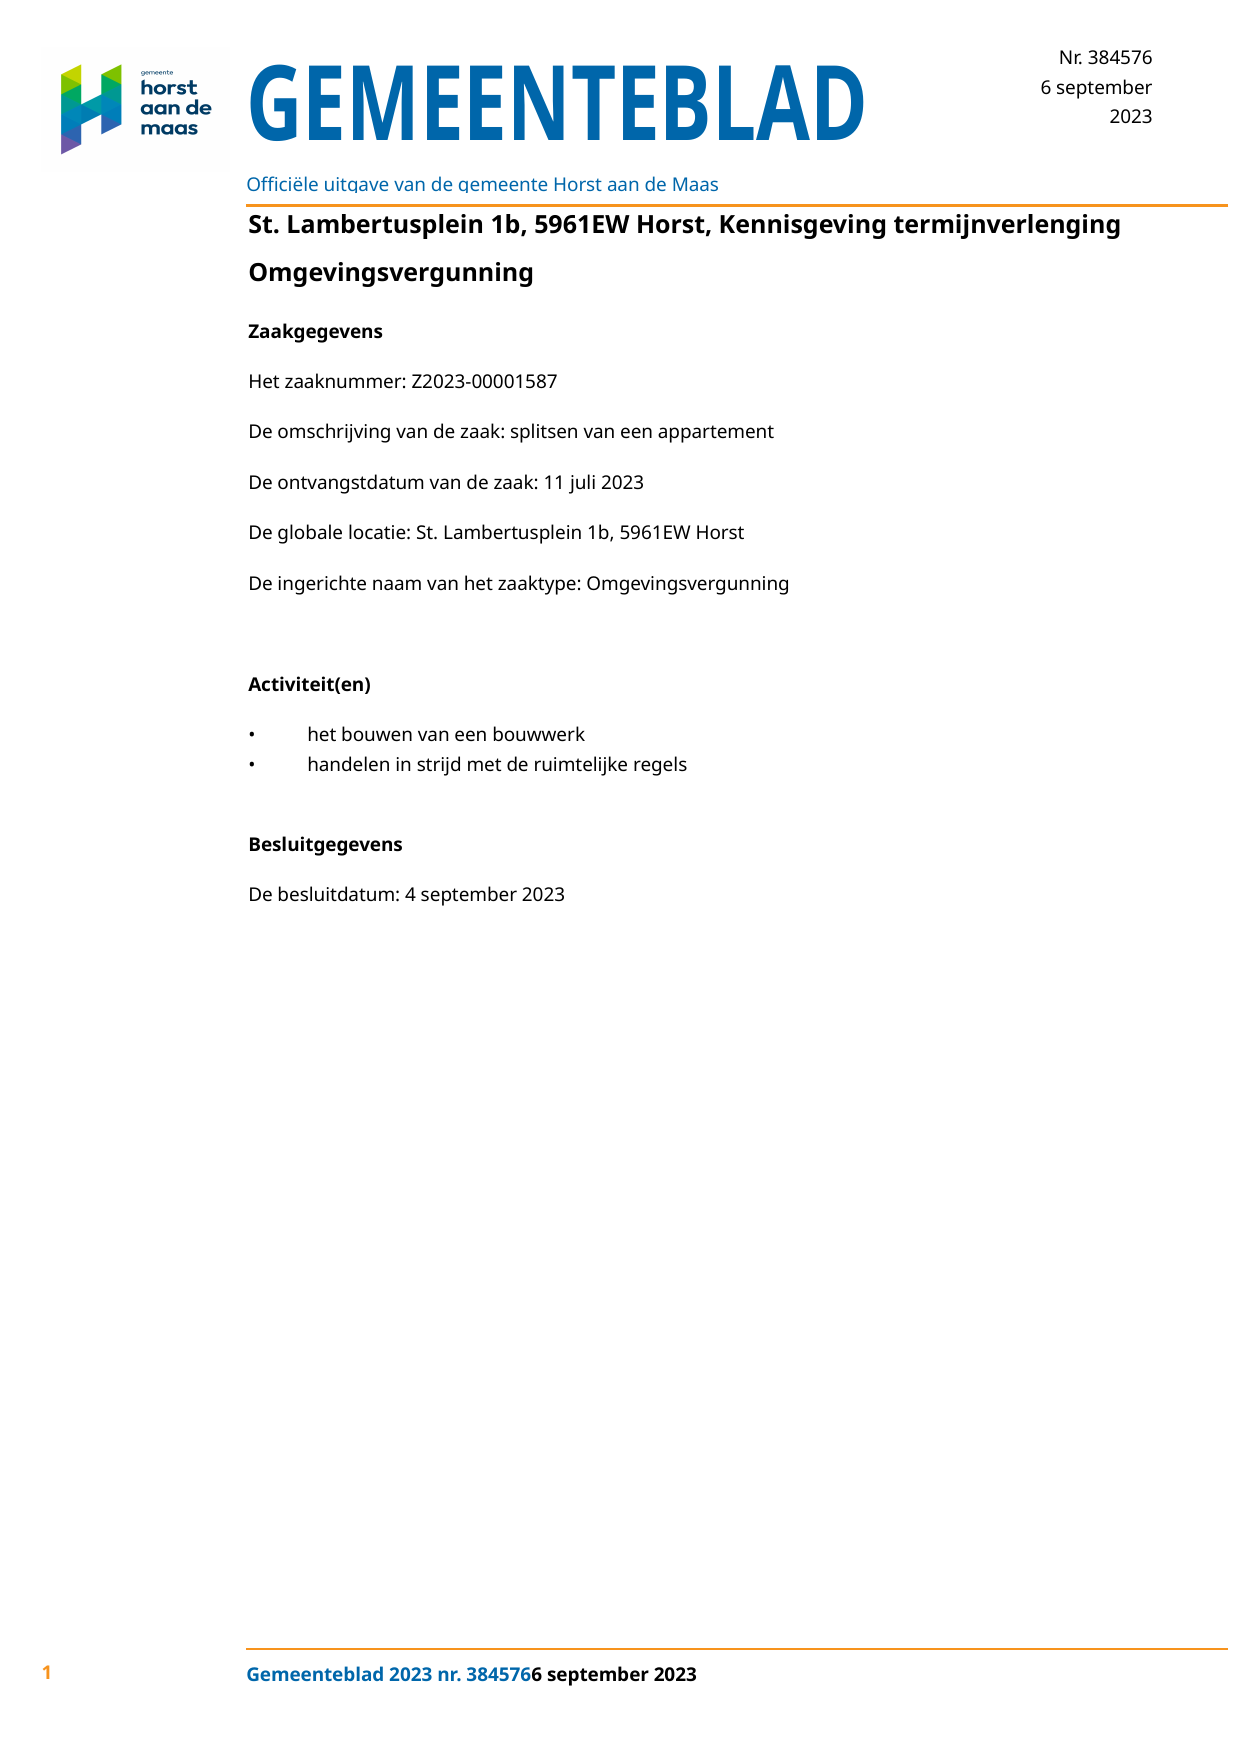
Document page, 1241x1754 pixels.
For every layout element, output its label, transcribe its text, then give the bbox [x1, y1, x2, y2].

text St. Lambertusplein 1b, 5961EW Horst, Kennisgeving termijnverlenging Omgevingsvergunning [248, 207, 1152, 288]
text De ingerichte naam van het zaaktype: Omgevingsvergunning [248, 570, 1152, 596]
text Het zaaknummer: Z2023-00001587 [248, 368, 1152, 394]
text De globale locatie: St. Lambertusplein 1b, 5961EW Horst [248, 519, 1152, 545]
text De ontvangstdatum van de zaak: 11 juli 2023 [248, 469, 1152, 495]
list het bouwen van een bouwwerk [248, 721, 1152, 747]
text De omschrijving van de zaak: splitsen van een appartement [248, 419, 1152, 444]
text Zaakgegevens [248, 318, 1152, 344]
list handelen in strijd met de ruimtelijke regels [248, 751, 1152, 777]
picture [41, 47, 231, 172]
text De besluitdatum: 4 september 2023 [248, 881, 1152, 907]
text Activiteit(en) [248, 671, 1152, 697]
text Besluitgegevens [248, 831, 1152, 857]
